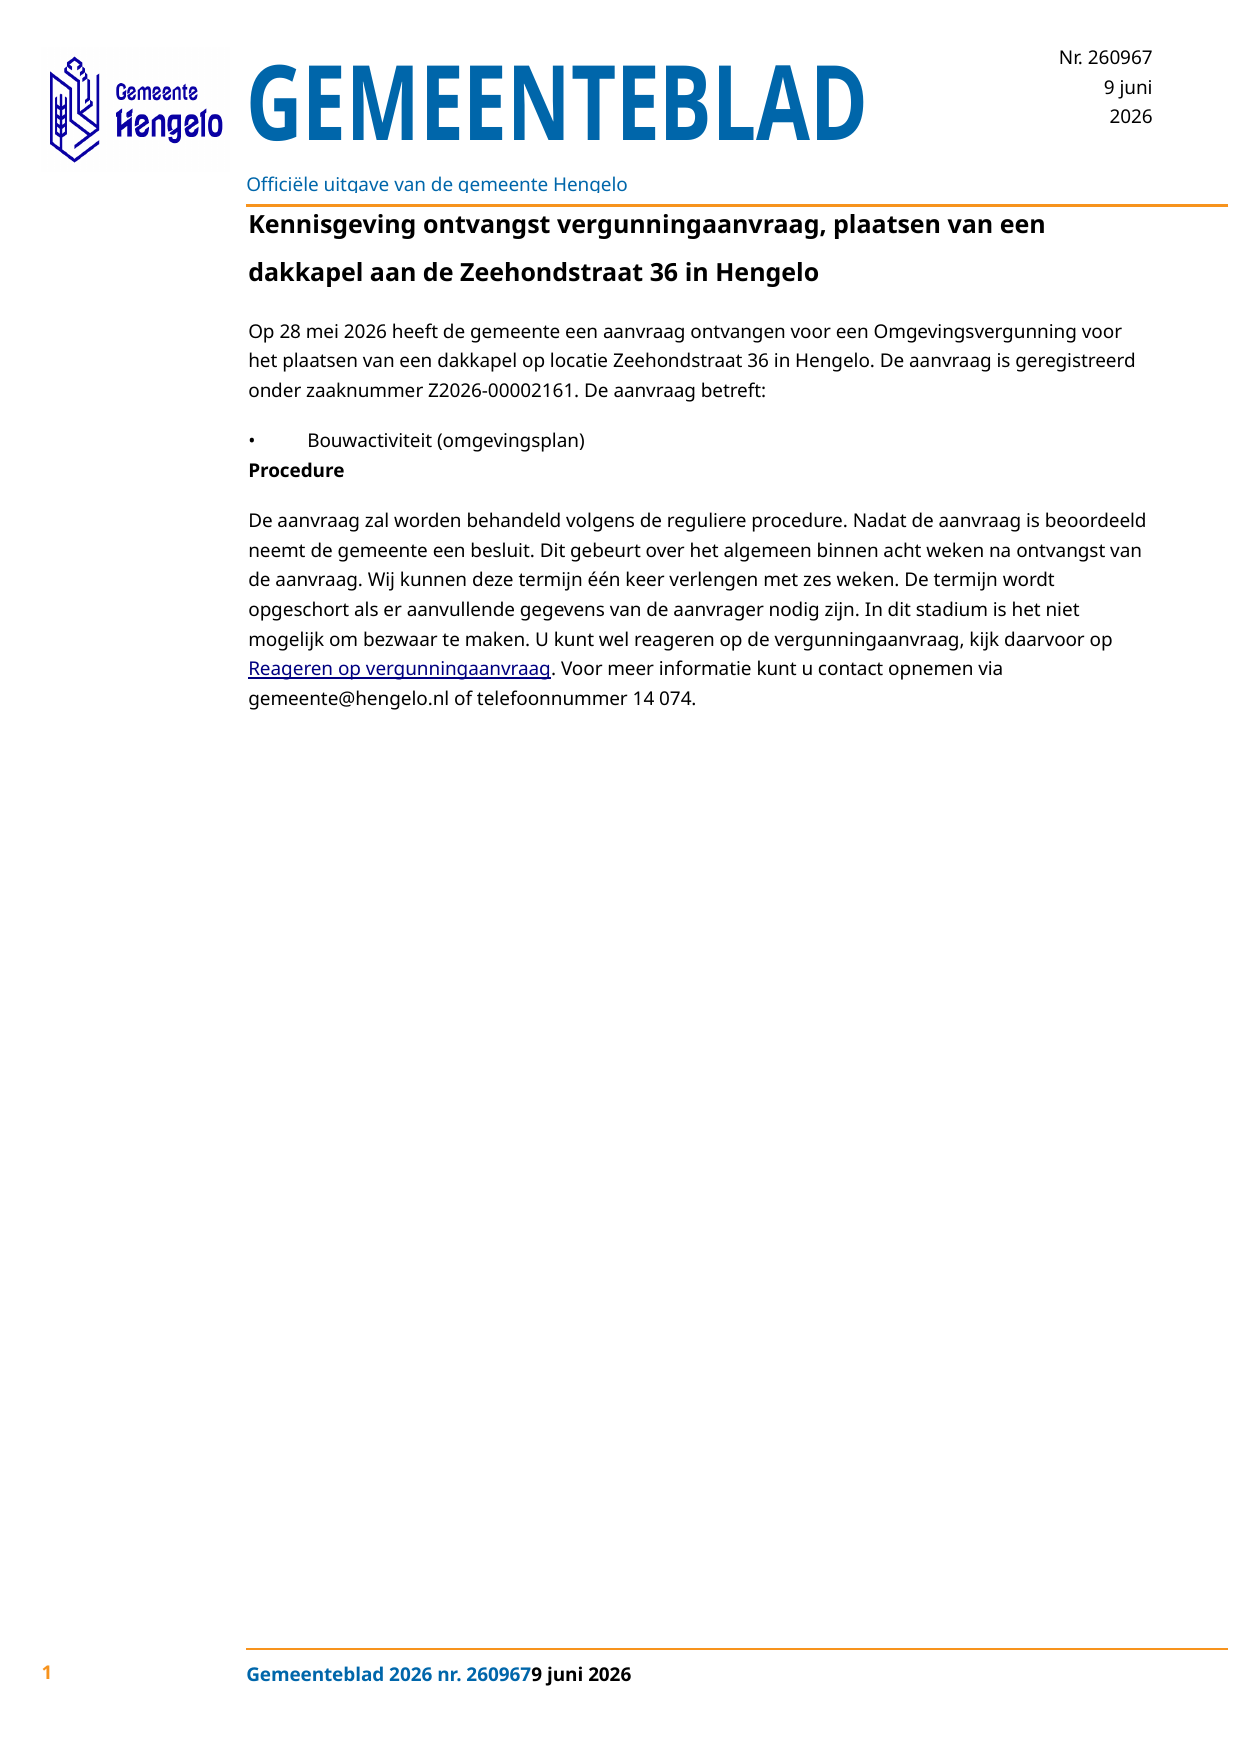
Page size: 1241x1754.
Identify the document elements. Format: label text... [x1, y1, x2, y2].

text Op 28 mei 2026 heeft de gemeente een aanvraag ontvangen voor een Omgevingsvergunning voor het plaatsen van een dakkapel op locatie Zeehondstraat 36 in Hengelo. De aanvraag is geregistreerd onder zaaknummer Z2026-00002161. De aanvraag betreft: [248, 318, 1152, 403]
picture [41, 47, 231, 172]
list Bouwactiviteit (omgevingsplan) [248, 427, 1152, 453]
text Kennisgeving ontvangst vergunningaanvraag, plaatsen van een dakkapel aan de Zeehondstraat 36 in Hengelo [248, 207, 1152, 288]
text Procedure [248, 457, 1152, 483]
text De aanvraag zal worden behandeld volgens de reguliere procedure. Nadat de aanvraag is beoordeeld neemt de gemeente een besluit. Dit gebeurt over het algemeen binnen acht weken na ontvangst van de aanvraag. Wij kunnen deze termijn één keer verlengen met zes weken. De termijn wordt opgeschort als er aanvullende gegevens van de aanvrager nodig zijn. In dit stadium is het niet mogelijk om bezwaar te maken. U kunt wel reageren op de vergunningaanvraag, kijk daarvoor op Reageren op vergunningaanvraag. Voor meer informatie kunt u contact opnemen via gemeente@hengelo.nl of telefoonnummer 14 074. [248, 507, 1152, 711]
